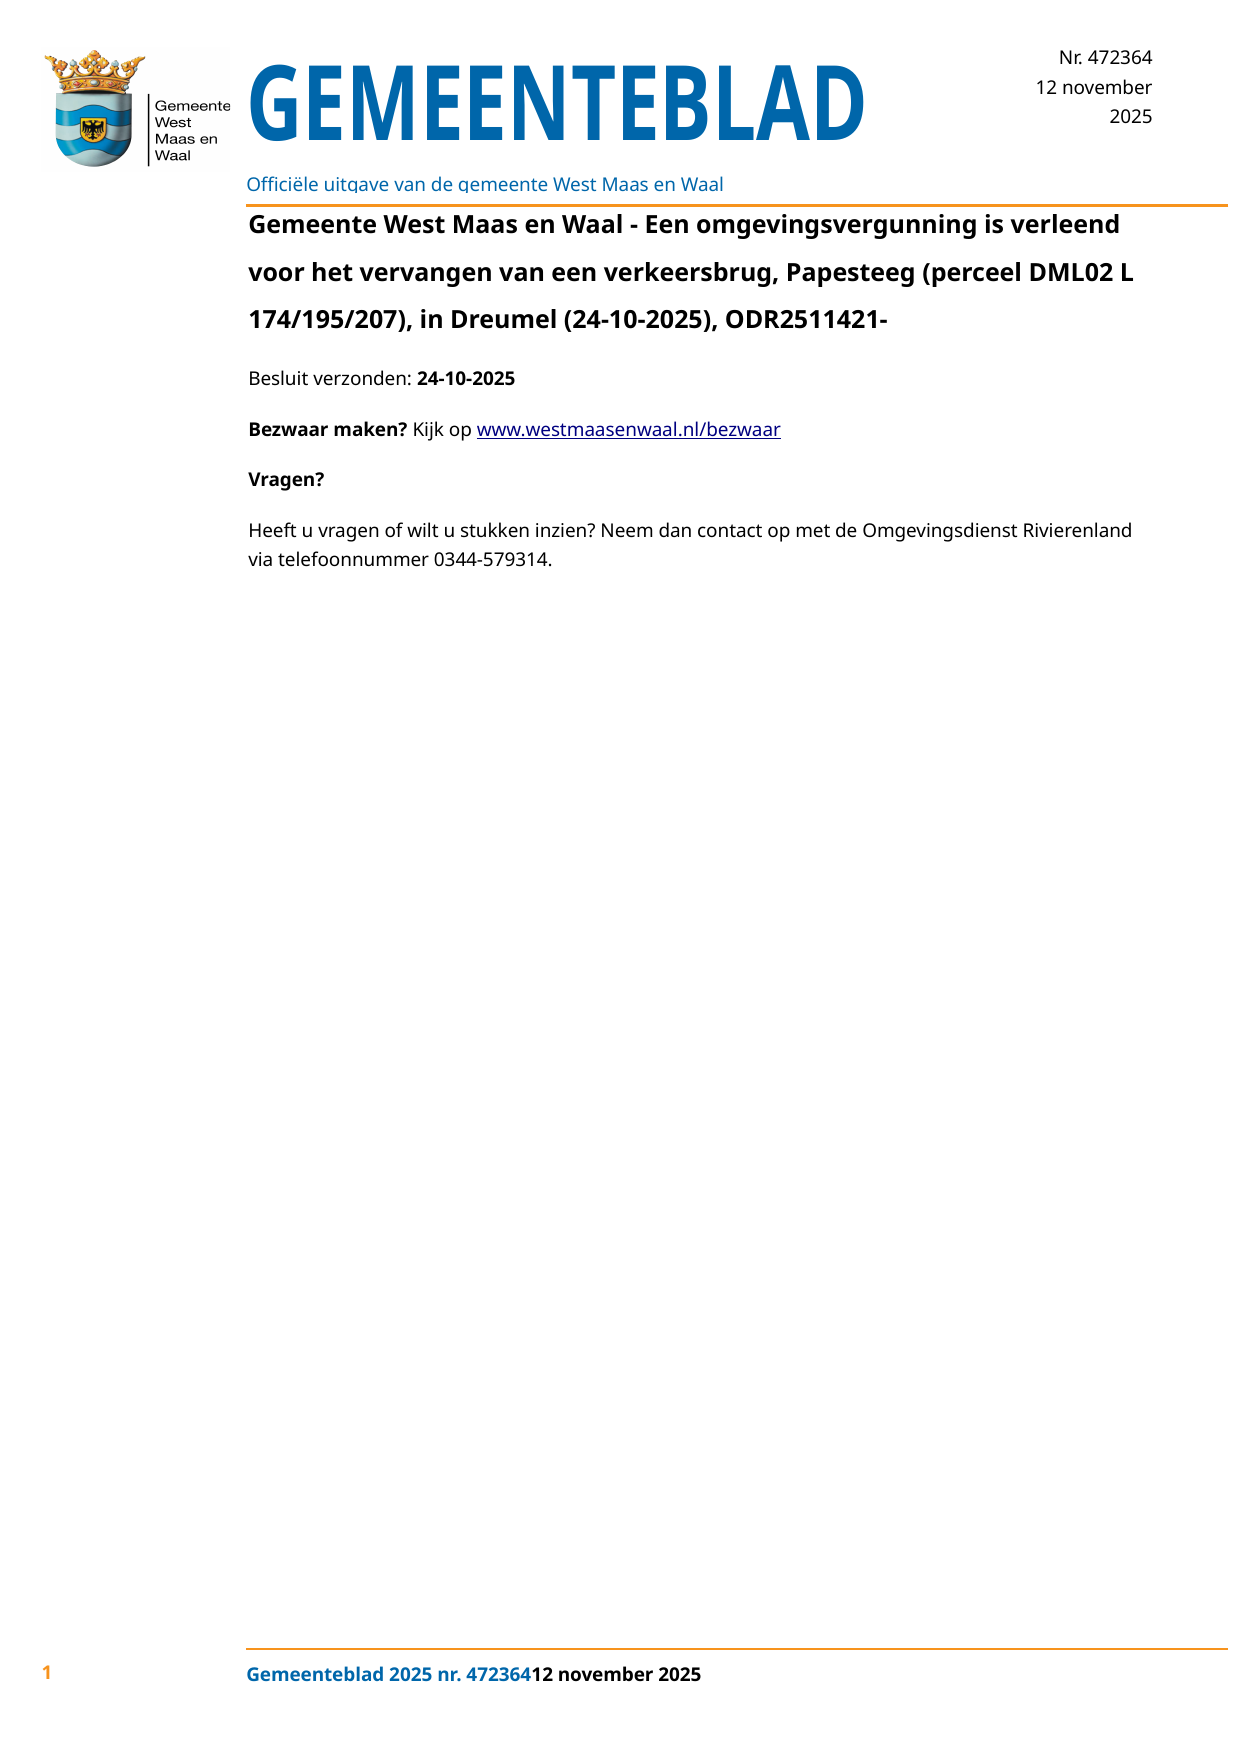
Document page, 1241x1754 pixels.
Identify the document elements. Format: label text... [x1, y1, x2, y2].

text Besluit verzonden: 24-10-2025 [248, 366, 1152, 391]
text Gemeente West Maas en Waal - Een omgevingsvergunning is verleend voor het vervangen van een verkeersbrug, Papesteeg (perceel DML02 L 174/195/207), in Dreumel (24-10-2025), ODR2511421- [248, 207, 1152, 336]
text Heeft u vragen of wilt u stukken inzien? Neem dan contact op met de Omgevingsdienst Rivierenland via telefoonnummer 0344-579314. [248, 517, 1152, 572]
text Vragen? [248, 466, 1152, 492]
text Bezwaar maken? Kijk op www.westmaasenwaal.nl/bezwaar [248, 416, 1152, 442]
picture [41, 47, 231, 172]
